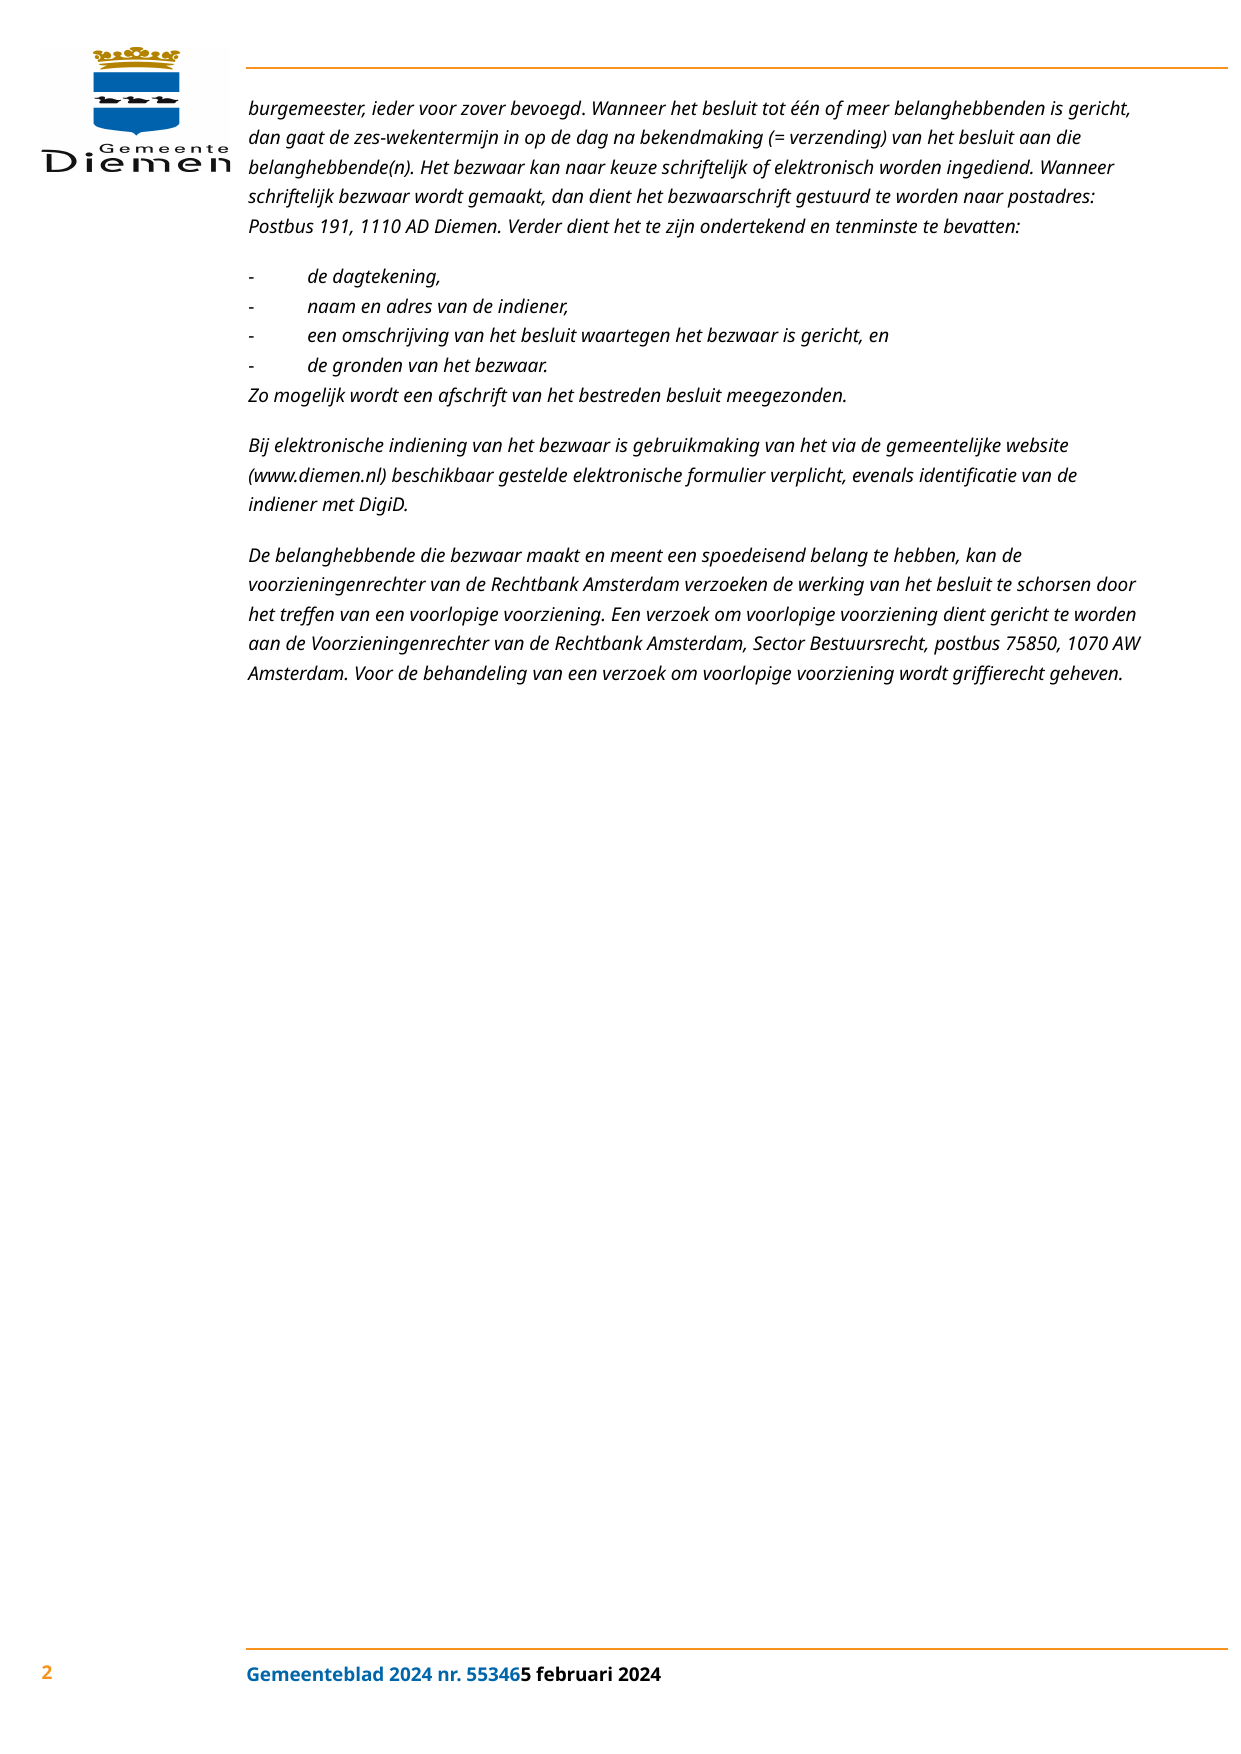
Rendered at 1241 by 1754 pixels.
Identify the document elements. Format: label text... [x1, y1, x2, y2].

list de dagtekening, [248, 263, 1152, 289]
list naam en adres van de indiener, [248, 293, 1152, 319]
picture [41, 47, 231, 172]
text De belanghebbende die bezwaar maakt en meent een spoedeisend belang te hebben, kan de voorzieningenrechter van de Rechtbank Amsterdam verzoeken de werking van het besluit te schorsen door het treffen van een voorlopige voorziening. Een verzoek om voorlopige voorziening dient gericht te worden aan de Voorzieningenrechter van de Rechtbank Amsterdam, Sector Bestuursrecht, postbus 75850, 1070 AW Amsterdam. Voor de behandeling van een verzoek om voorlopige voorziening wordt griffierecht geheven. [248, 542, 1152, 686]
text Bij elektronische indiening van het bezwaar is gebruikmaking van het via de gemeentelijke website (www.diemen.nl) beschikbaar gestelde elektronische formulier verplicht, evenals identificatie van de indiener met DigiD. [248, 432, 1152, 517]
text Zo mogelijk wordt een afschrift van het bestreden besluit meegezonden. [248, 382, 1152, 408]
list de gronden van het bezwaar. [248, 352, 1152, 378]
text burgemeester, ieder voor zover bevoegd. Wanneer het besluit tot één of meer belanghebbenden is gericht, dan gaat de zes-wekentermijn in op de dag na bekendmaking (= verzending) van het besluit aan die belanghebbende(n). Het bezwaar kan naar keuze schriftelijk of elektronisch worden ingediend. Wanneer schriftelijk bezwaar wordt gemaakt, dan dient het bezwaarschrift gestuurd te worden naar postadres: Postbus 191, 1110 AD Diemen. Verder dient het te zijn ondertekend en tenminste te bevatten: [248, 95, 1152, 239]
list een omschrijving van het besluit waartegen het bezwaar is gericht, en [248, 323, 1152, 348]
